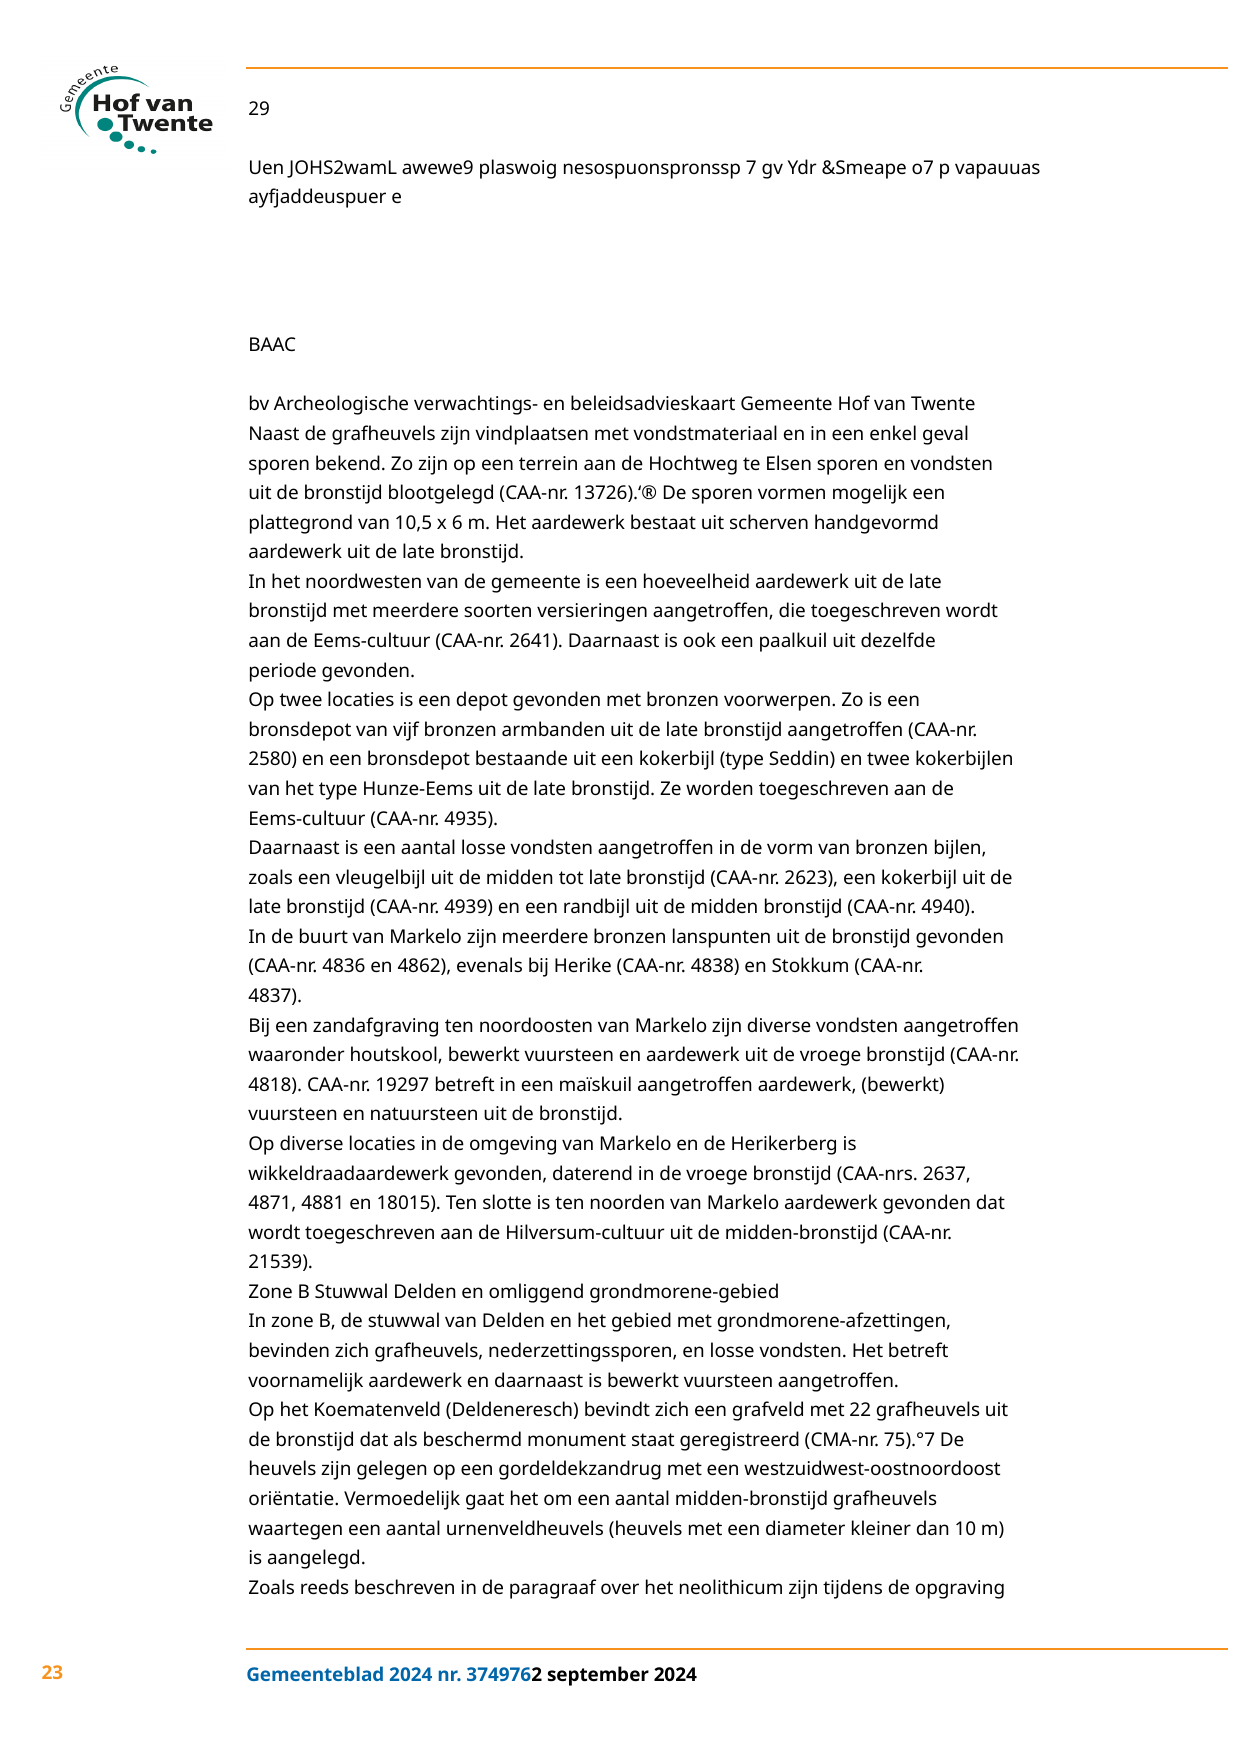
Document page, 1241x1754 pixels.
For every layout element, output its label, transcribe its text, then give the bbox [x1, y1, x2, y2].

text Daarnaast is een aantal losse vondsten aangetroffen in de vorm van bronzen bijlen, [248, 834, 1152, 860]
text sporen bekend. Zo zijn op een terrein aan de Hochtweg te Elsen sporen en vondsten [248, 450, 1152, 476]
text uit de bronstijd blootgelegd (CAA-nr. 13726).‘® De sporen vormen mogelijk een [248, 479, 1152, 505]
text zoals een vleugelbijl uit de midden tot late bronstijd (CAA-nr. 2623), een kokerbijl uit de [248, 864, 1152, 890]
text 4837). [248, 982, 1152, 1008]
text bronsdepot van vijf bronzen armbanden uit de late bronstijd aangetroffen (CAA-nr. [248, 716, 1152, 742]
text BAAC [248, 331, 1152, 357]
text periode gevonden. [248, 657, 1152, 683]
text Bij een zandafgraving ten noordoosten van Markelo zijn diverse vondsten aangetroffen [248, 1012, 1152, 1038]
text (CAA-nr. 4836 en 4862), evenals bij Herike (CAA-nr. 4838) en Stokkum (CAA-nr. [248, 953, 1152, 978]
text wikkeldraadaardewerk gevonden, daterend in de vroege bronstijd (CAA-nrs. 2637, [248, 1160, 1152, 1186]
text Zoals reeds beschreven in de paragraaf over het neolithicum zijn tijdens de opgraving [248, 1574, 1152, 1600]
text plattegrond van 10,5 x 6 m. Het aardewerk bestaat uit scherven handgevormd [248, 509, 1152, 535]
text 21539). [248, 1248, 1152, 1274]
text Eems-cultuur (CAA-nr. 4935). [248, 805, 1152, 831]
text Op het Koematenveld (Deldeneresch) bevindt zich een grafveld met 22 grafheuvels uit [248, 1396, 1152, 1422]
text In het noordwesten van de gemeente is een hoeveelheid aardewerk uit de late [248, 568, 1152, 594]
text waartegen een aantal urnenveldheuvels (heuvels met een diameter kleiner dan 10 m) [248, 1515, 1152, 1541]
text late bronstijd (CAA-nr. 4939) en een randbijl uit de midden bronstijd (CAA-nr. 4940). [248, 893, 1152, 919]
text wordt toegeschreven aan de Hilversum-cultuur uit de midden-bronstijd (CAA-nr. [248, 1219, 1152, 1245]
text Uen JOHS2wamL awewe9 plaswoig nesospuonspronssp 7 gv Ydr &Smeape o7 p vapauuas ayfjaddeuspuer e [248, 154, 1152, 209]
text 4818). CAA-nr. 19297 betreft in een maïskuil aangetroffen aardewerk, (bewerkt) [248, 1071, 1152, 1097]
text 4871, 4881 en 18015). Ten slotte is ten noorden van Markelo aardewerk gevonden dat [248, 1189, 1152, 1215]
text van het type Hunze-Eems uit de late bronstijd. Ze worden toegeschreven aan de [248, 775, 1152, 801]
text bv Archeologische verwachtings- en beleidsadvieskaart Gemeente Hof van Twente [248, 391, 1152, 416]
text aan de Eems-cultuur (CAA-nr. 2641). Daarnaast is ook een paalkuil uit dezelfde [248, 627, 1152, 653]
text In de buurt van Markelo zijn meerdere bronzen lanspunten uit de bronstijd gevonden [248, 923, 1152, 949]
text voornamelijk aardewerk en daarnaast is bewerkt vuursteen aangetroffen. [248, 1367, 1152, 1393]
text Zone B Stuwwal Delden en omliggend grondmorene-gebied [248, 1278, 1152, 1304]
text bevinden zich grafheuvels, nederzettingssporen, en losse vondsten. Het betreft [248, 1337, 1152, 1363]
text vuursteen en natuursteen uit de bronstijd. [248, 1101, 1152, 1126]
text heuvels zijn gelegen op een gordeldekzandrug met een westzuidwest-oostnoordoost [248, 1456, 1152, 1481]
text waaronder houtskool, bewerkt vuursteen en aardewerk uit de vroege bronstijd (CAA-nr. [248, 1041, 1152, 1067]
text de bronstijd dat als beschermd monument staat geregistreerd (CMA-nr. 75).°7 De [248, 1426, 1152, 1452]
picture [41, 47, 231, 172]
text Op diverse locaties in de omgeving van Markelo en de Herikerberg is [248, 1130, 1152, 1156]
text oriëntatie. Vermoedelijk gaat het om een aantal midden-bronstijd grafheuvels [248, 1485, 1152, 1511]
text Naast de grafheuvels zijn vindplaatsen met vondstmateriaal en in een enkel geval [248, 420, 1152, 446]
text 29 [248, 95, 1152, 121]
text In zone B, de stuwwal van Delden en het gebied met grondmorene-afzettingen, [248, 1308, 1152, 1333]
text is aangelegd. [248, 1544, 1152, 1570]
text Op twee locaties is een depot gevonden met bronzen voorwerpen. Zo is een [248, 686, 1152, 712]
text 2580) en een bronsdepot bestaande uit een kokerbijl (type Seddin) en twee kokerbijlen [248, 746, 1152, 771]
text aardewerk uit de late bronstijd. [248, 538, 1152, 564]
text bronstijd met meerdere soorten versieringen aangetroffen, die toegeschreven wordt [248, 598, 1152, 623]
